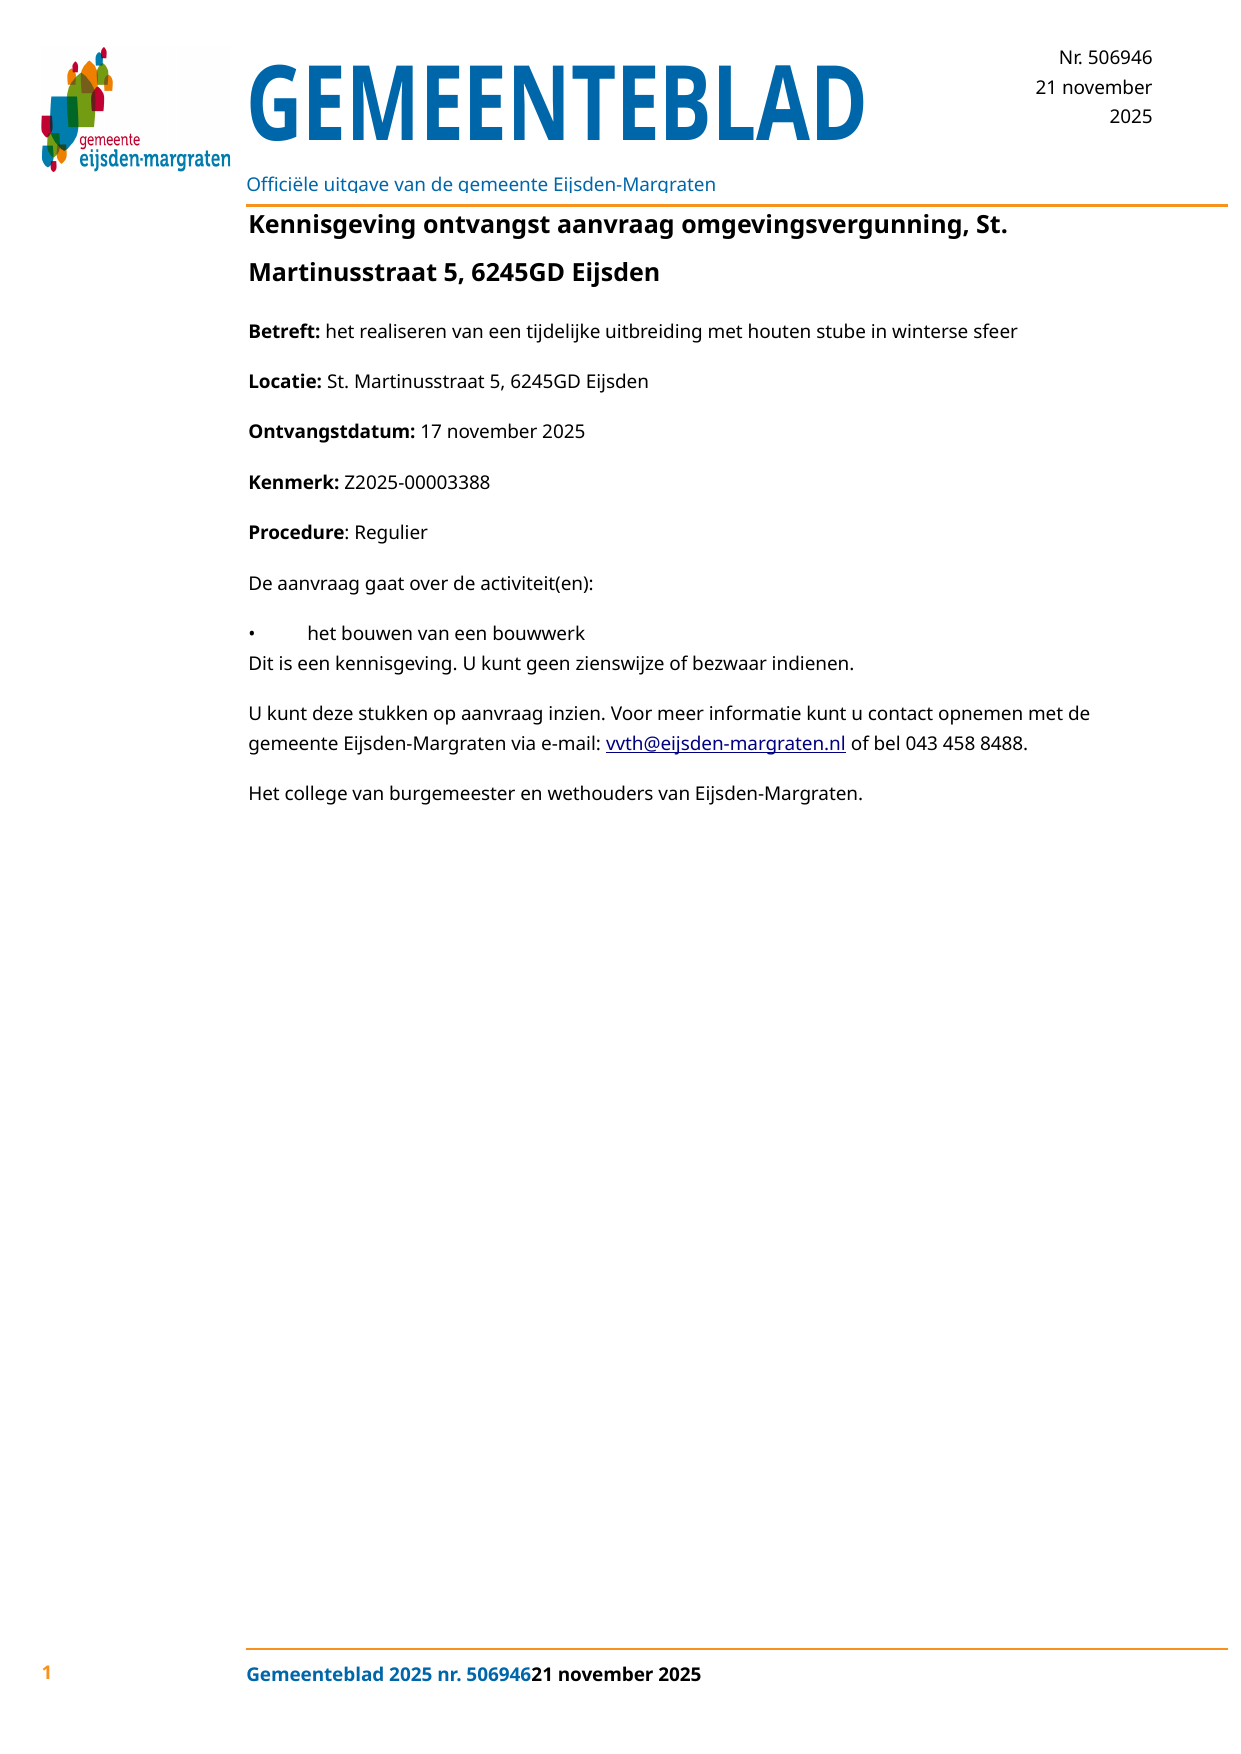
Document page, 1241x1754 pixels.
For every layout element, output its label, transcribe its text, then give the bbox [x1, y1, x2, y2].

list het bouwen van een bouwwerk [248, 620, 1152, 646]
text Het college van burgemeester en wethouders van Eijsden-Margraten. [248, 780, 1152, 806]
text U kunt deze stukken op aanvraag inzien. Voor meer informatie kunt u contact opnemen met de gemeente Eijsden-Margraten via e-mail: vvth@eijsden-margraten.nl of bel 043 458 8488. [248, 700, 1152, 756]
picture [41, 47, 231, 172]
text Procedure: Regulier [248, 519, 1152, 545]
text Betreft: het realiseren van een tijdelijke uitbreiding met houten stube in winterse sfeer [248, 318, 1152, 344]
text Locatie: St. Martinusstraat 5, 6245GD Eijsden [248, 368, 1152, 394]
text Kennisgeving ontvangst aanvraag omgevingsvergunning, St. Martinusstraat 5, 6245GD Eijsden [248, 207, 1152, 288]
text Dit is een kennisgeving. U kunt geen zienswijze of bezwaar indienen. [248, 650, 1152, 676]
text De aanvraag gaat over de activiteit(en): [248, 570, 1152, 596]
text Kenmerk: Z2025-00003388 [248, 469, 1152, 495]
text Ontvangstdatum: 17 november 2025 [248, 419, 1152, 444]
